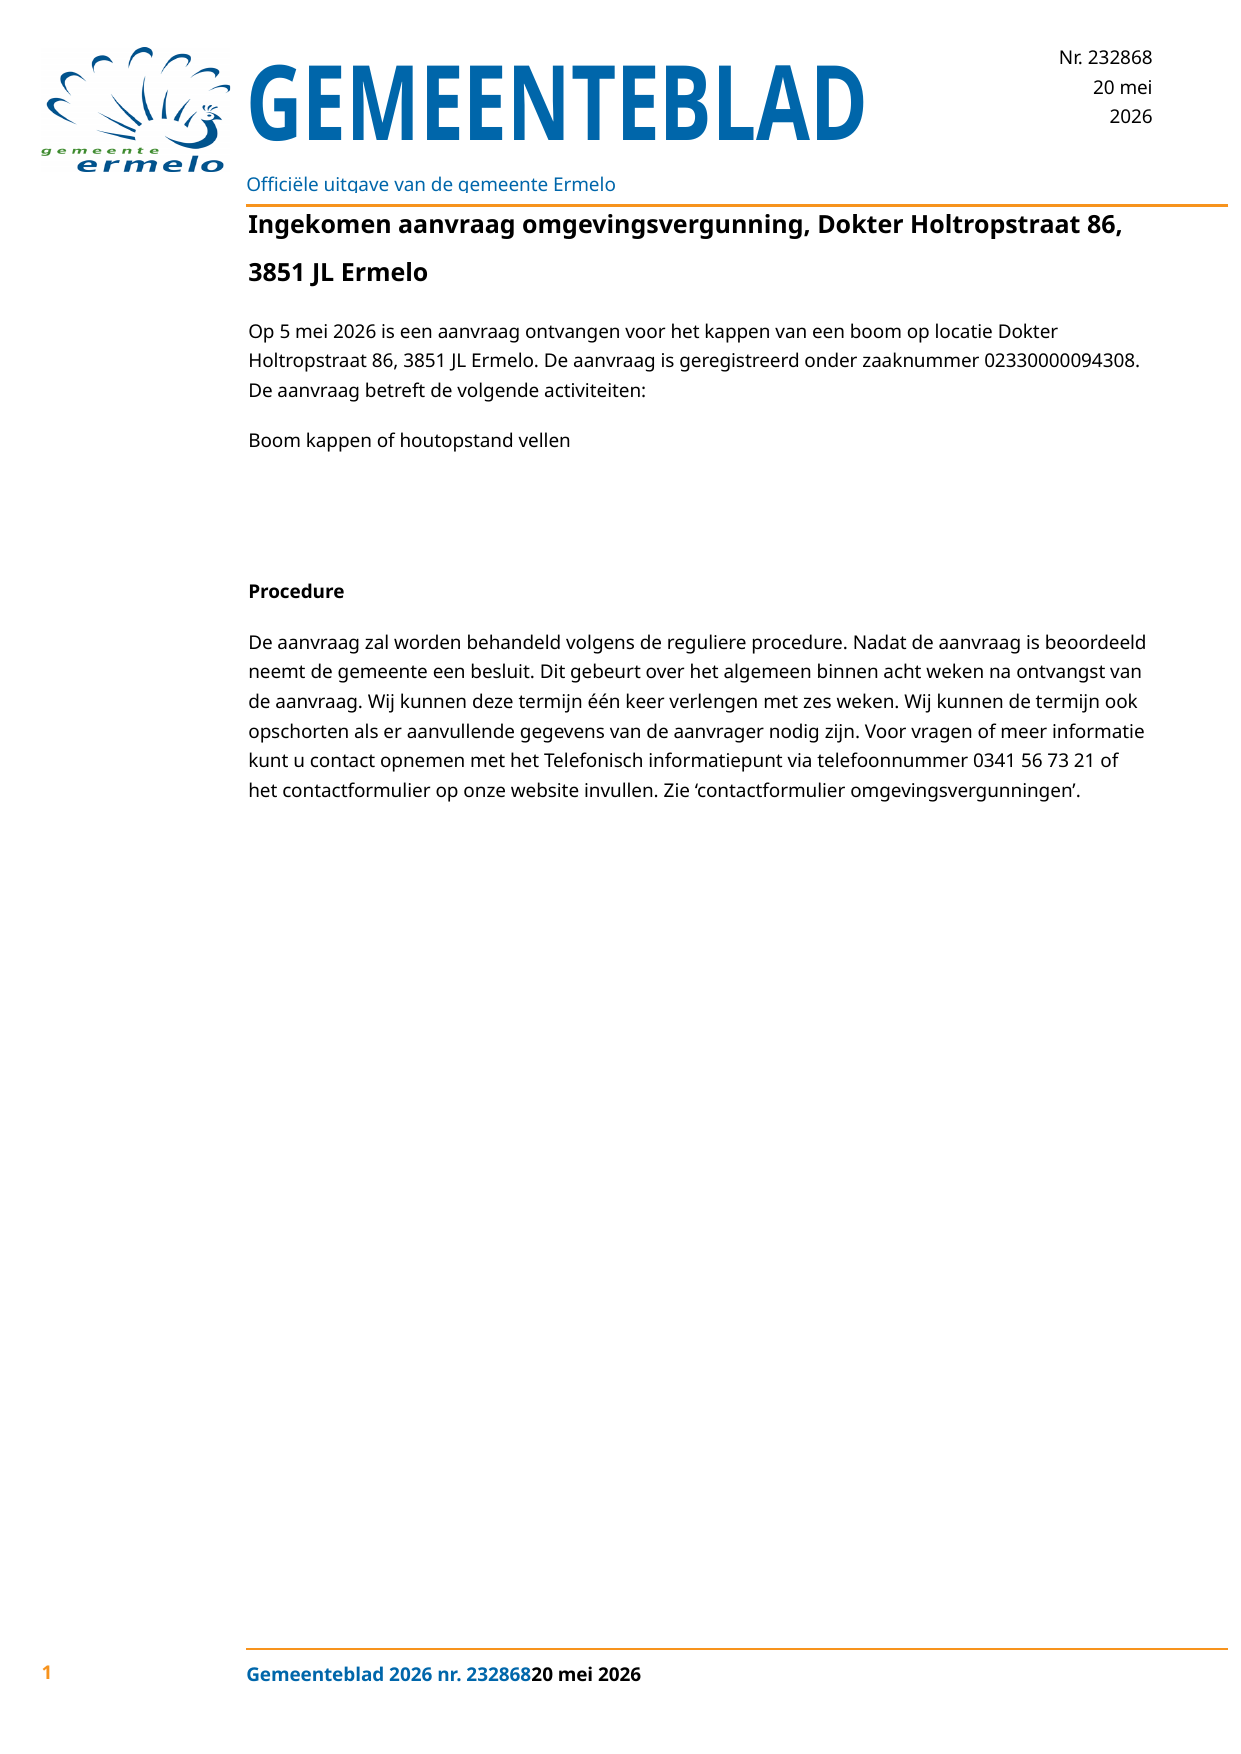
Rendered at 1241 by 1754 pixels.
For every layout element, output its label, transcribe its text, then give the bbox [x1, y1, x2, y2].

text Ingekomen aanvraag omgevingsvergunning, Dokter Holtropstraat 86, 3851 JL Ermelo [248, 207, 1152, 288]
text Procedure [248, 579, 1152, 604]
text Boom kappen of houtopstand vellen [248, 427, 1152, 453]
text De aanvraag zal worden behandeld volgens de reguliere procedure. Nadat de aanvraag is beoordeeld neemt de gemeente een besluit. Dit gebeurt over het algemeen binnen acht weken na ontvangst van de aanvraag. Wij kunnen deze termijn één keer verlengen met zes weken. Wij kunnen de termijn ook opschorten als er aanvullende gegevens van de aanvrager nodig zijn. Voor vragen of meer informatie kunt u contact opnemen met het Telefonisch informatiepunt via telefoonnummer 0341 56 73 21 of het contactformulier op onze website invullen. Zie ‘contactformulier omgevingsvergunningen’. [248, 629, 1152, 803]
text Op 5 mei 2026 is een aanvraag ontvangen voor het kappen van een boom op locatie Dokter Holtropstraat 86, 3851 JL Ermelo. De aanvraag is geregistreerd onder zaaknummer 02330000094308. De aanvraag betreft de volgende activiteiten: [248, 318, 1152, 403]
picture [41, 47, 231, 172]
